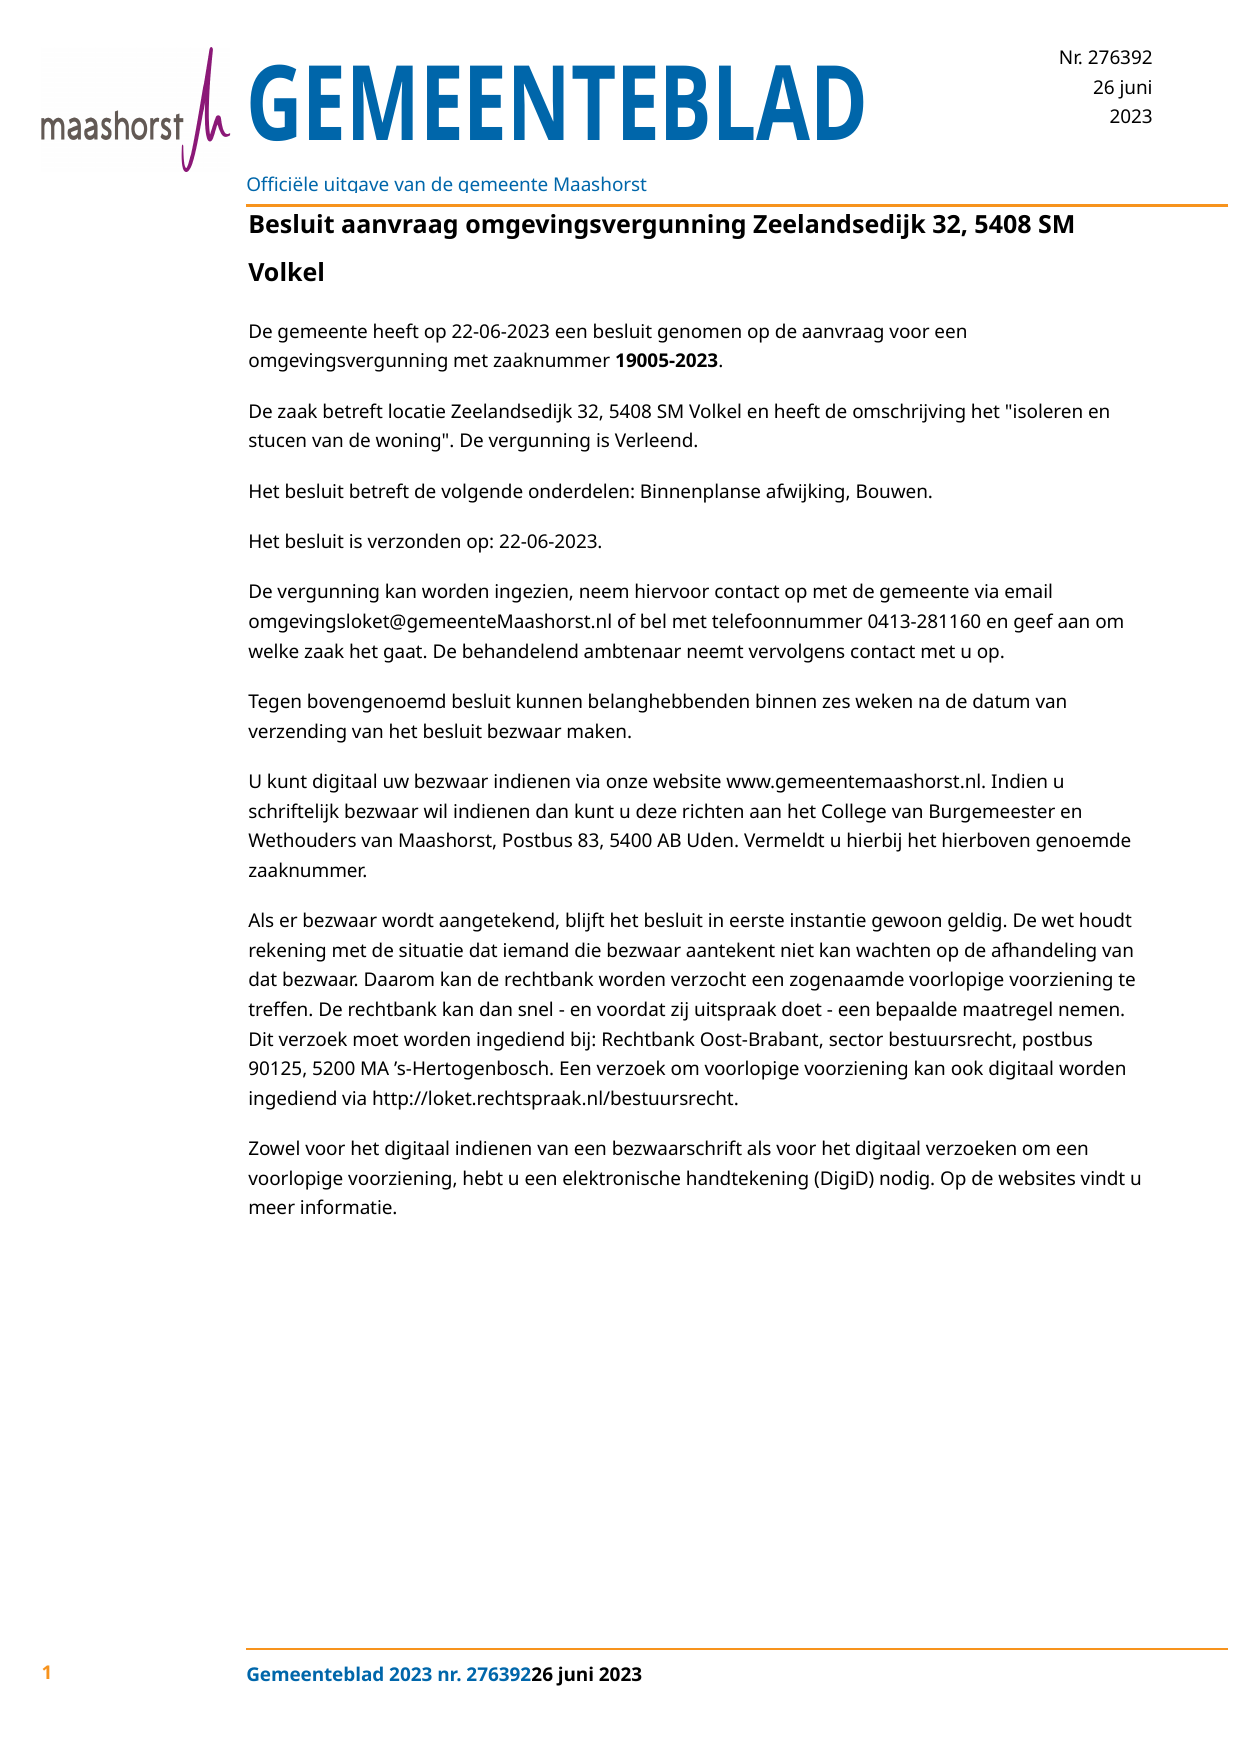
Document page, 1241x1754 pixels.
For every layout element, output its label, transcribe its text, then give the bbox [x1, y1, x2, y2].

text Het besluit is verzonden op: 22-06-2023. [248, 528, 1152, 554]
text Het besluit betreft de volgende onderdelen: Binnenplanse afwijking, Bouwen. [248, 478, 1152, 504]
text De vergunning kan worden ingezien, neem hiervoor contact op met de gemeente via email omgevingsloket@gemeenteMaashorst.nl of bel met telefoonnummer 0413-281160 en geef aan om welke zaak het gaat. De behandelend ambtenaar neemt vervolgens contact met u op. [248, 579, 1152, 664]
text De zaak betreft locatie Zeelandsedijk 32, 5408 SM Volkel en heeft de omschrijving het "isoleren en stucen van de woning". De vergunning is Verleend. [248, 398, 1152, 453]
text U kunt digitaal uw bezwaar indienen via onze website www.gemeentemaashorst.nl. Indien u schriftelijk bezwaar wil indienen dan kunt u deze richten aan het College van Burgemeester en Wethouders van Maashorst, Postbus 83, 5400 AB Uden. Vermeldt u hierbij het hierboven genoemde zaaknummer. [248, 768, 1152, 883]
text Als er bezwaar wordt aangetekend, blijft het besluit in eerste instantie gewoon geldig. De wet houdt rekening met de situatie dat iemand die bezwaar aantekent niet kan wachten op de afhandeling van dat bezwaar. Daarom kan de rechtbank worden verzocht een zogenaamde voorlopige voorziening te treffen. De rechtbank kan dan snel - en voordat zij uitspraak doet - een bepaalde maatregel nemen. Dit verzoek moet worden ingediend bij: Rechtbank Oost-Brabant, sector bestuursrecht, postbus 90125, 5200 MA ’s-Hertogenbosch. Een verzoek om voorlopige voorziening kan ook digitaal worden ingediend via http://loket.rechtspraak.nl/bestuursrecht. [248, 907, 1152, 1111]
text Tegen bovengenoemd besluit kunnen belanghebbenden binnen zes weken na de datum van verzending van het besluit bezwaar maken. [248, 688, 1152, 744]
text Besluit aanvraag omgevingsvergunning Zeelandsedijk 32, 5408 SM Volkel [248, 207, 1152, 288]
text Zowel voor het digitaal indienen van een bezwaarschrift als voor het digitaal verzoeken om een voorlopige voorziening, hebt u een elektronische handtekening (DigiD) nodig. Op de websites vindt u meer informatie. [248, 1135, 1152, 1220]
picture [41, 47, 231, 172]
text De gemeente heeft op 22-06-2023 een besluit genomen op de aanvraag voor een omgevingsvergunning met zaaknummer 19005-2023. [248, 318, 1152, 373]
